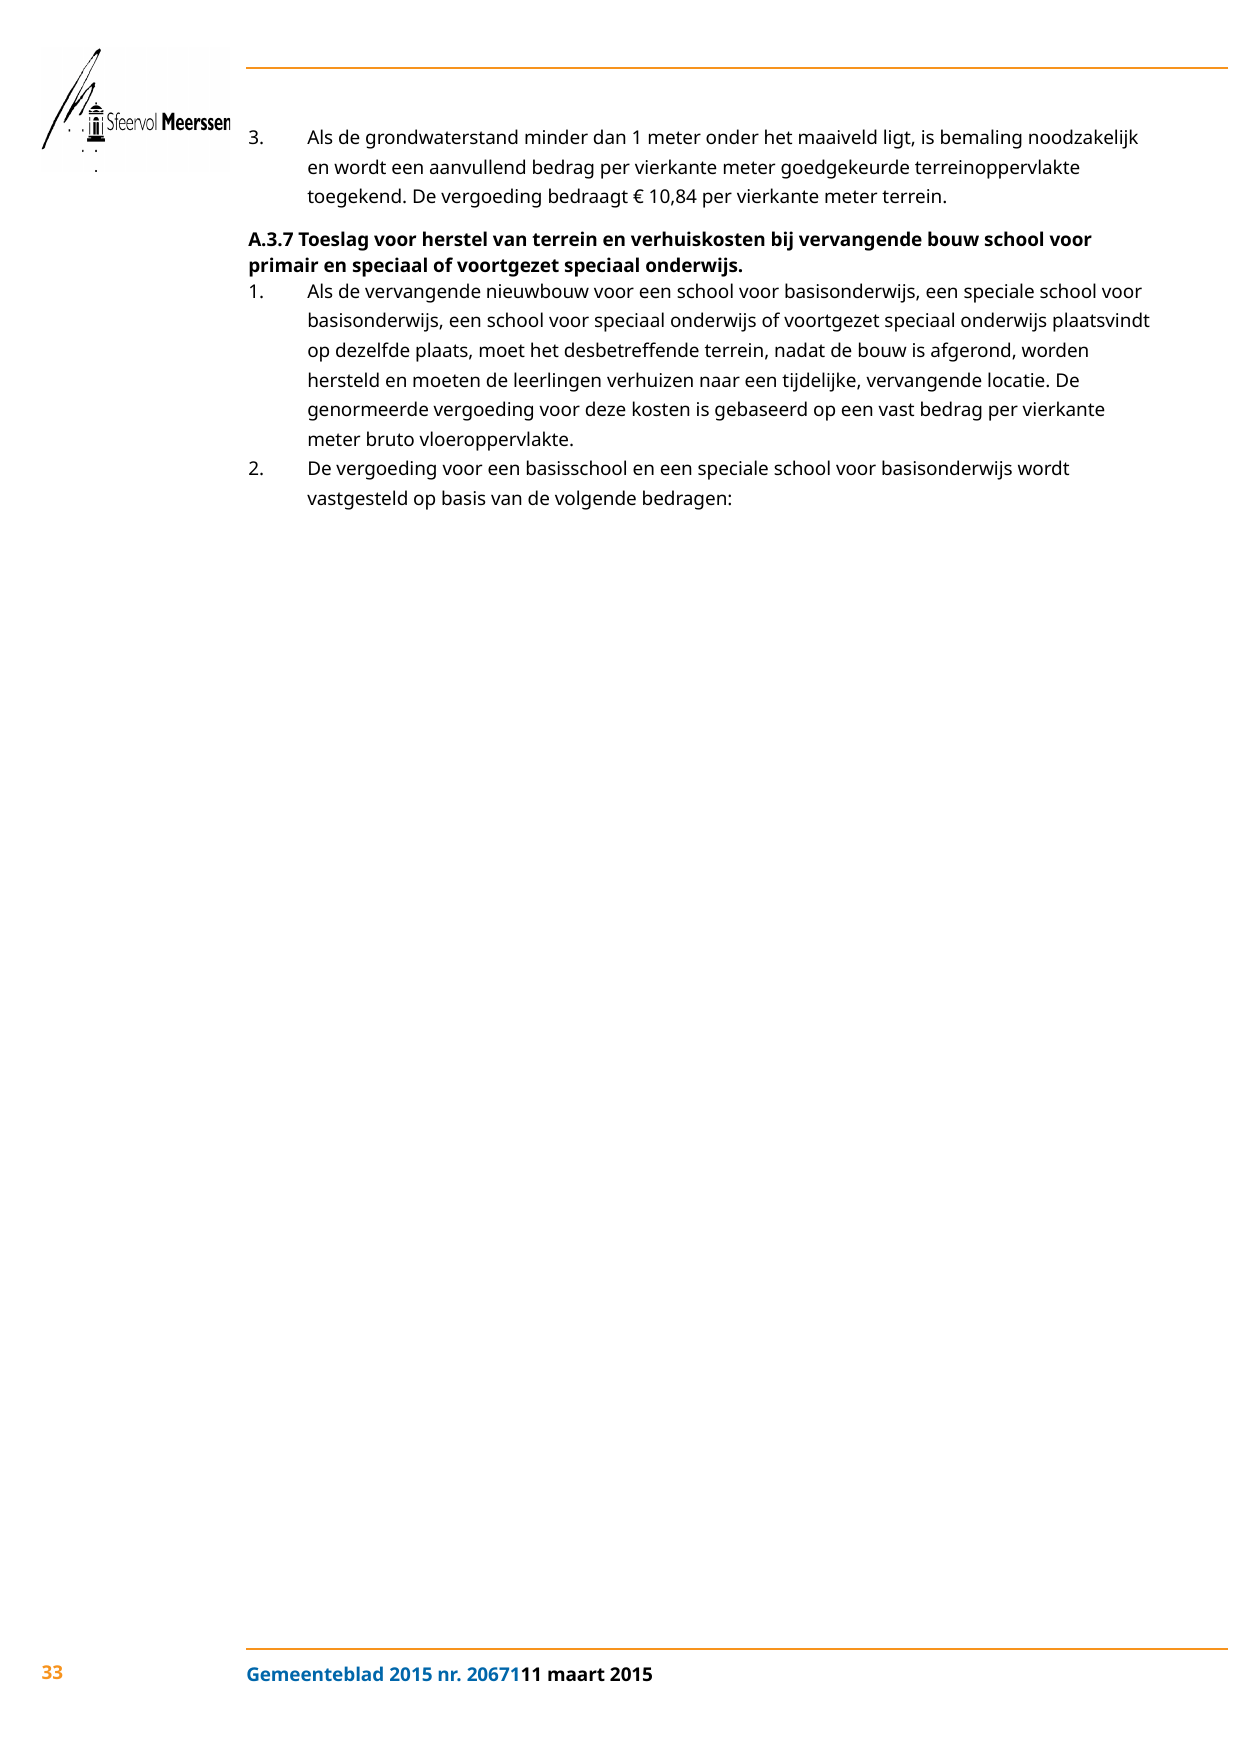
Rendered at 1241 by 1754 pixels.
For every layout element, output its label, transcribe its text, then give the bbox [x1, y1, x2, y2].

list Als de vervangende nieuwbouw voor een school voor basisonderwijs, een speciale school voor basisonderwijs, een school voor speciaal onderwijs of voortgezet speciaal onderwijs plaatsvindt op dezelfde plaats, moet het desbetreffende terrein, nadat de bouw is afgerond, worden hersteld en moeten de leerlingen verhuizen naar een tijdelijke, vervangende locatie. De genormeerde vergoeding voor deze kosten is gebaseerd op een vast bedrag per vierkante meter bruto vloeroppervlakte. [248, 278, 1152, 452]
list De vergoeding voor een basisschool en een speciale school voor basisonderwijs wordt vastgesteld op basis van de volgende bedragen: [248, 456, 1152, 511]
picture [41, 47, 231, 172]
list Als de grondwaterstand minder dan 1 meter onder het maaiveld ligt, is bemaling noodzakelijk en wordt een aanvullend bedrag per vierkante meter goedgekeurde terreinoppervlakte toegekend. De vergoeding bedraagt € 10,84 per vierkante meter terrein. [248, 124, 1152, 209]
text A.3.7 Toeslag voor herstel van terrein en verhuiskosten bij vervangende bouw school voor primair en speciaal of voortgezet speciaal onderwijs. [248, 227, 1152, 278]
